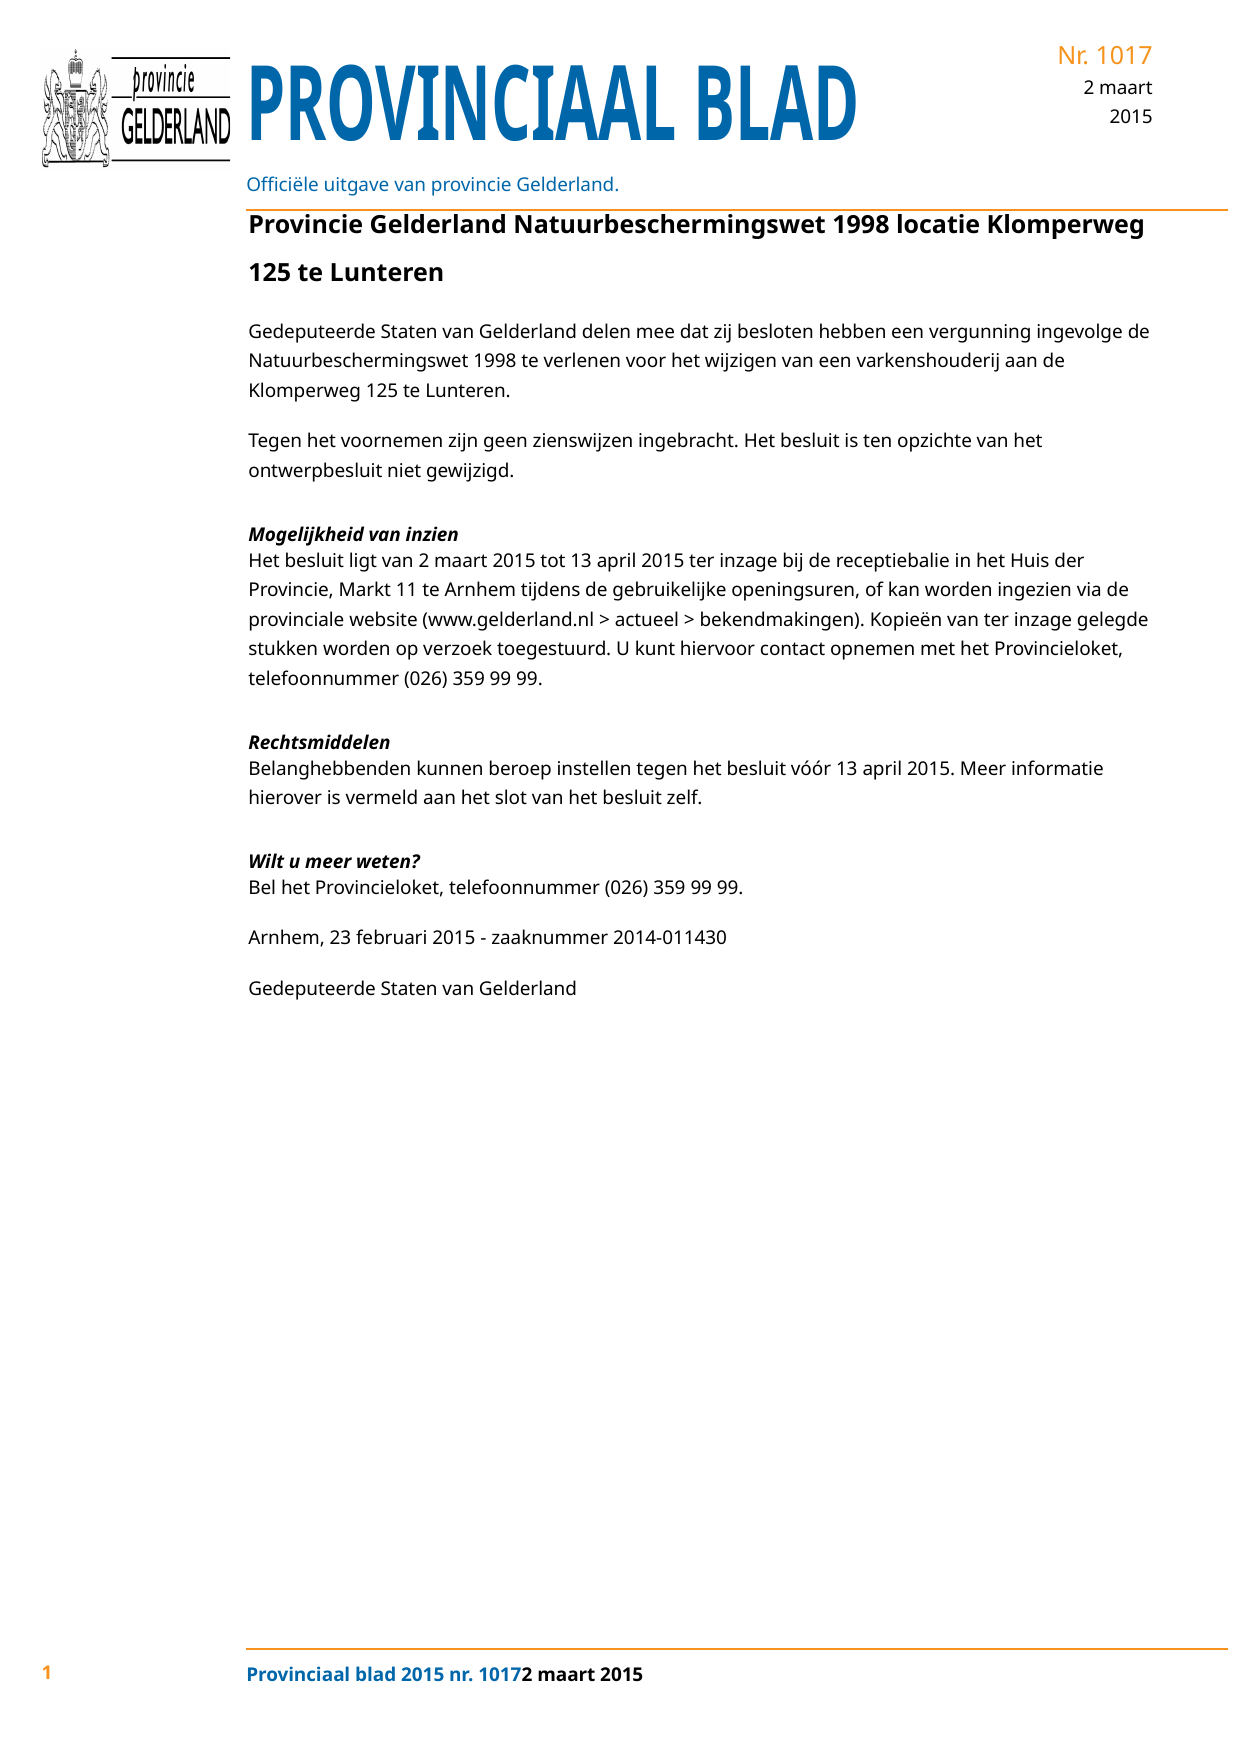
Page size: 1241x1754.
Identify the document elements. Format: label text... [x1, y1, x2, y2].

text Gedeputeerde Staten van Gelderland [248, 975, 1152, 1001]
picture [41, 47, 231, 172]
text Arnhem, 23 februari 2015 - zaaknummer 2014-011430 [248, 924, 1152, 950]
text Belanghebbenden kunnen beroep instellen tegen het besluit vóór 13 april 2015. Meer informatie hierover is vermeld aan het slot van het besluit zelf. [248, 755, 1152, 810]
text Rechtsmiddelen [248, 729, 1152, 755]
text Het besluit ligt van 2 maart 2015 tot 13 april 2015 ter inzage bij de receptiebalie in het Huis der Provincie, Markt 11 te Arnhem tijdens de gebruikelijke openingsuren, of kan worden ingezien via de provinciale website (www.gelderland.nl > actueel > bekendmakingen). Kopieën van ter inzage gelegde stukken worden op verzoek toegestuurd. U kunt hiervoor contact opnemen met het Provincieloket, telefoonnummer (026) 359 99 99. [248, 547, 1152, 691]
text Bel het Provincieloket, telefoonnummer (026) 359 99 99. [248, 874, 1152, 900]
text Gedeputeerde Staten van Gelderland delen mee dat zij besloten hebben een vergunning ingevolge de Natuurbeschermingswet 1998 te verlenen voor het wijzigen van een varkenshouderij aan de Klomperweg 125 te Lunteren. [248, 318, 1152, 403]
text Provincie Gelderland Natuurbeschermingswet 1998 locatie Klomperweg 125 te Lunteren [248, 211, 1152, 288]
text Wilt u meer weten? [248, 848, 1152, 874]
text Mogelijkheid van inzien [248, 521, 1152, 547]
text Tegen het voornemen zijn geen zienswijzen ingebracht. Het besluit is ten opzichte van het ontwerpbesluit niet gewijzigd. [248, 427, 1152, 483]
